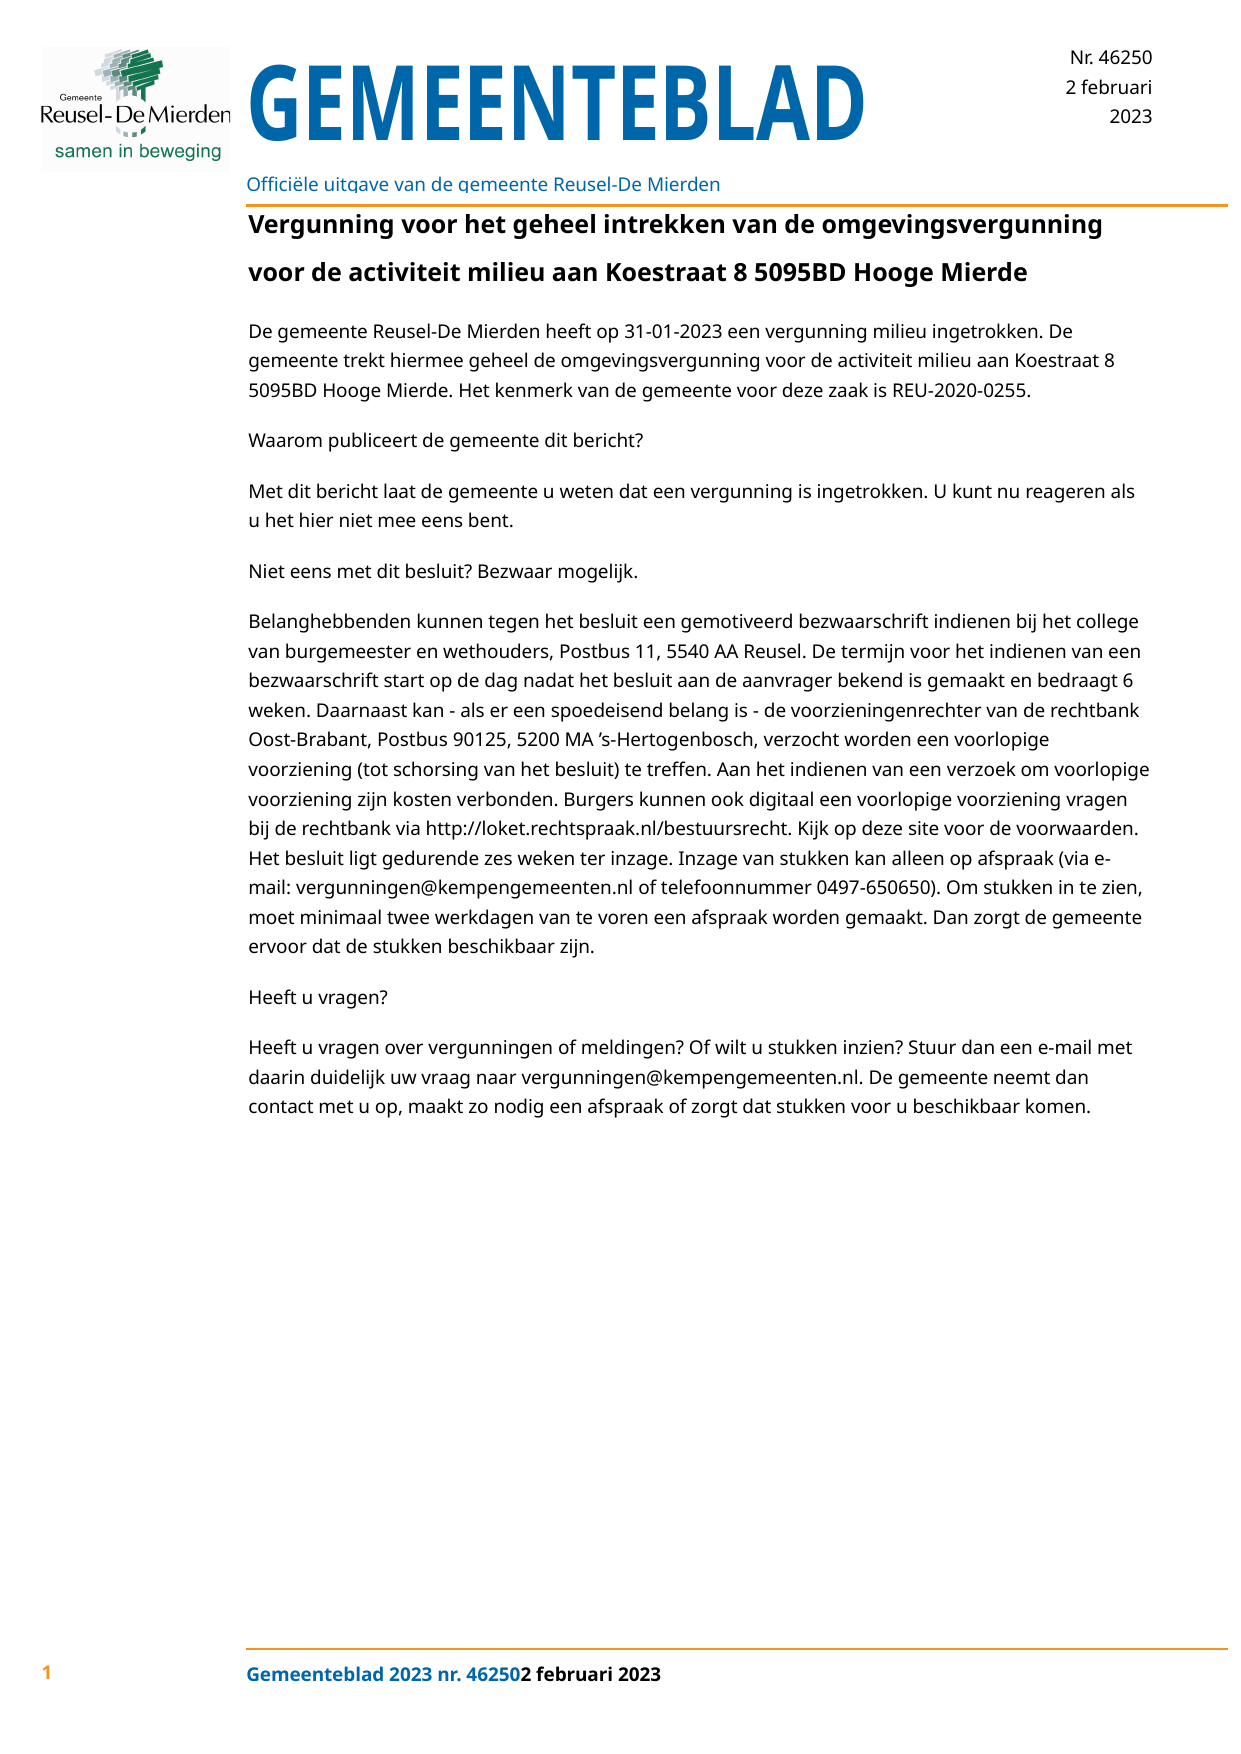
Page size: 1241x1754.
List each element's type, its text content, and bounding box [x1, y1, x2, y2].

text Vergunning voor het geheel intrekken van de omgevingsvergunning voor de activiteit milieu aan Koestraat 8 5095BD Hooge Mierde [248, 207, 1152, 288]
text De gemeente Reusel-De Mierden heeft op 31-01-2023 een vergunning milieu ingetrokken. De gemeente trekt hiermee geheel de omgevingsvergunning voor de activiteit milieu aan Koestraat 8 5095BD Hooge Mierde. Het kenmerk van de gemeente voor deze zaak is REU-2020-0255. [248, 318, 1152, 403]
text Heeft u vragen? [248, 984, 1152, 1010]
text Niet eens met dit besluit? Bezwaar mogelijk. [248, 558, 1152, 584]
text Belanghebbenden kunnen tegen het besluit een gemotiveerd bezwaarschrift indienen bij het college van burgemeester en wethouders, Postbus 11, 5540 AA Reusel. De termijn voor het indienen van een bezwaarschrift start op de dag nadat het besluit aan de aanvrager bekend is gemaakt en bedraagt 6 weken. Daarnaast kan - als er een spoedeisend belang is - de voorzieningenrechter van de rechtbank Oost-Brabant, Postbus 90125, 5200 MA ’s-Hertogenbosch, verzocht worden een voorlopige voorziening (tot schorsing van het besluit) te treffen. Aan het indienen van een verzoek om voorlopige voorziening zijn kosten verbonden. Burgers kunnen ook digitaal een voorlopige voorziening vragen bij de rechtbank via http://loket.rechtspraak.nl/bestuursrecht. Kijk op deze site voor de voorwaarden. Het besluit ligt gedurende zes weken ter inzage. Inzage van stukken kan alleen op afspraak (via e-mail: vergunningen@kempengemeenten.nl of telefoonnummer 0497-650650). Om stukken in te zien, moet minimaal twee werkdagen van te voren een afspraak worden gemaakt. Dan zorgt de gemeente ervoor dat de stukken beschikbaar zijn. [248, 608, 1152, 959]
text Heeft u vragen over vergunningen of meldingen? Of wilt u stukken inzien? Stuur dan een e-mail met daarin duidelijk uw vraag naar vergunningen@kempengemeenten.nl. De gemeente neemt dan contact met u op, maakt zo nodig een afspraak of zorgt dat stukken voor u beschikbaar komen. [248, 1034, 1152, 1119]
text Waarom publiceert de gemeente dit bericht? [248, 427, 1152, 453]
picture [41, 47, 231, 172]
text Met dit bericht laat de gemeente u weten dat een vergunning is ingetrokken. U kunt nu reageren als u het hier niet mee eens bent. [248, 478, 1152, 533]
